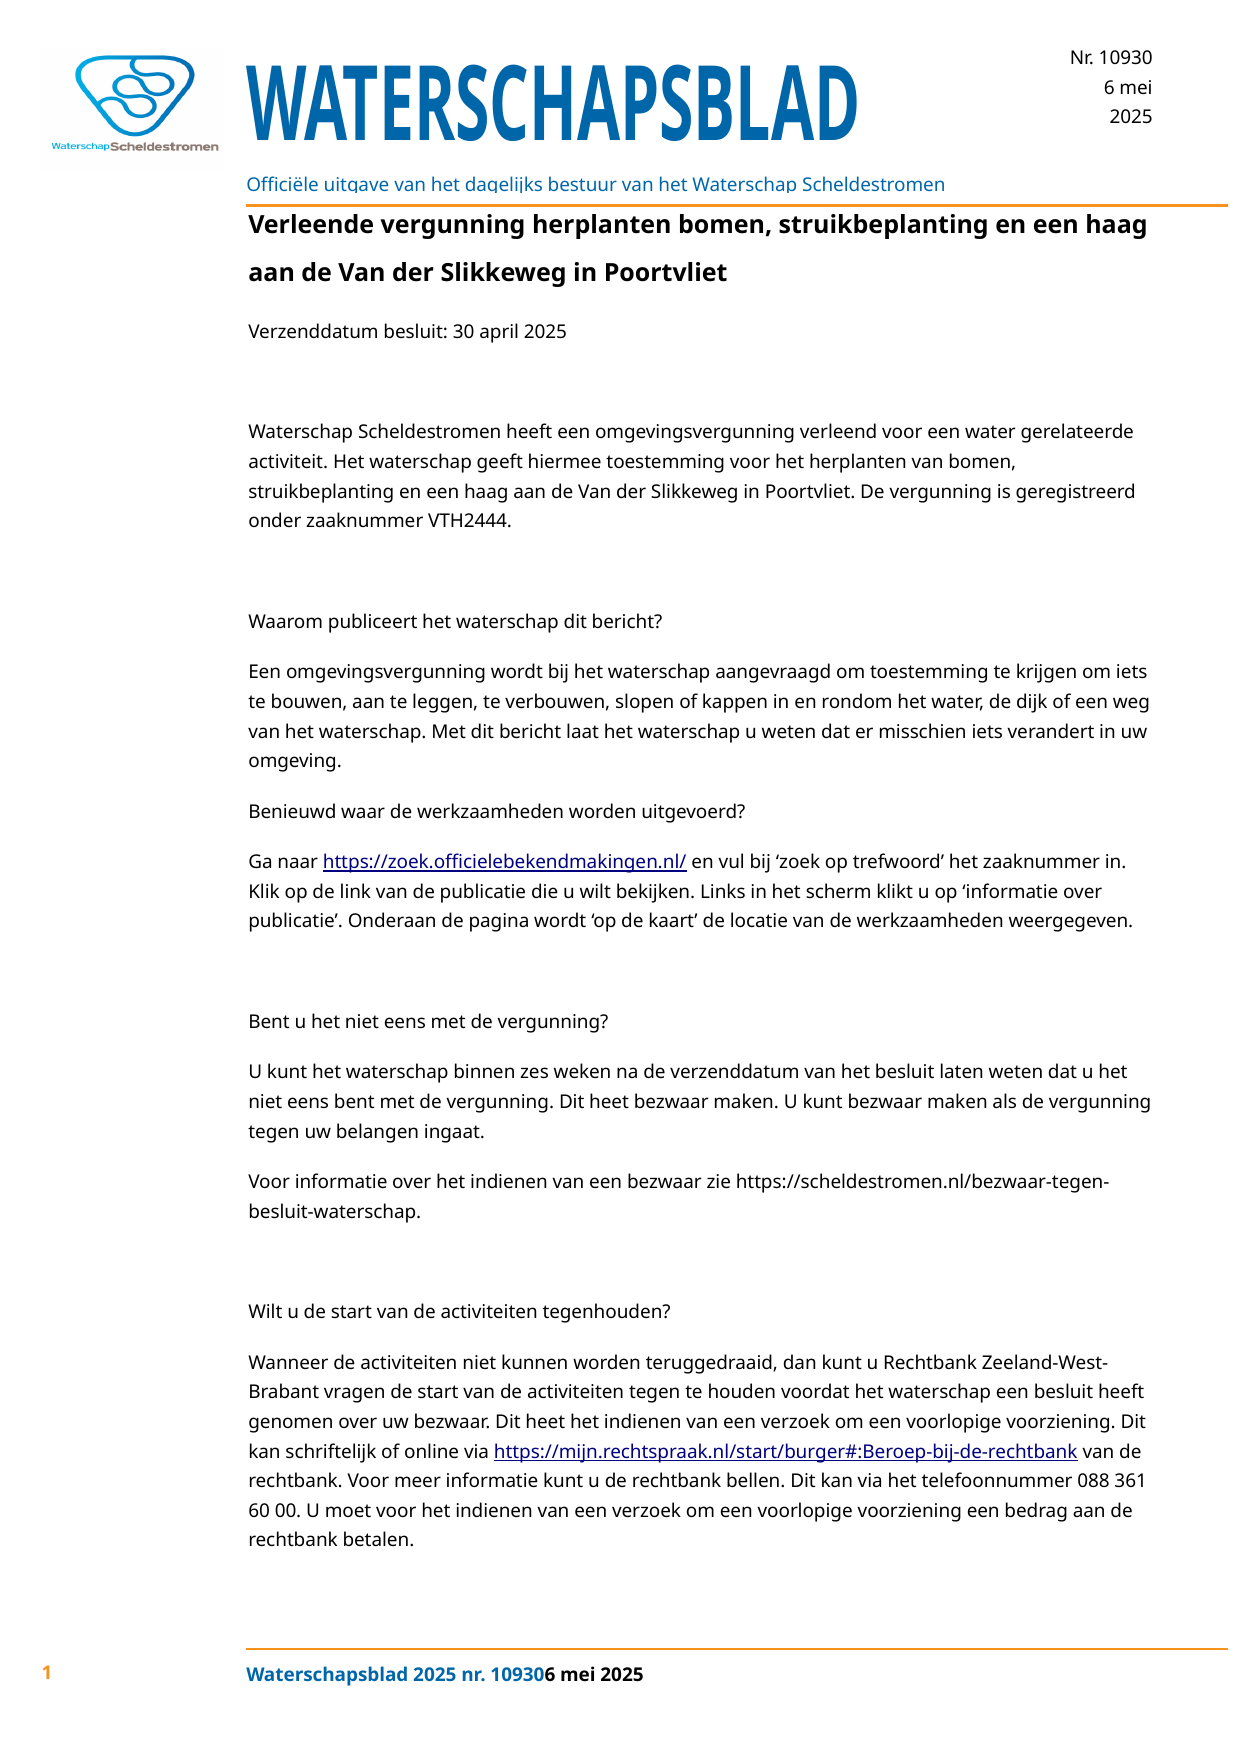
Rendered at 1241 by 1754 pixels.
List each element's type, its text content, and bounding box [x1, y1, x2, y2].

text Ga naar https://zoek.officielebekendmakingen.nl/ en vul bij ‘zoek op trefwoord’ het zaaknummer in. Klik op de link van de publicatie die u wilt bekijken. Links in het scherm klikt u op ‘informatie over publicatie’. Onderaan de pagina wordt ‘op de kaart’ de locatie van de werkzaamheden weergegeven. [248, 848, 1152, 933]
text Wilt u de start van de activiteiten tegenhouden? [248, 1299, 1152, 1324]
text Wanneer de activiteiten niet kunnen worden teruggedraaid, dan kunt u Rechtbank Zeeland-West-Brabant vragen de start van de activiteiten tegen te houden voordat het waterschap een besluit heeft genomen over uw bezwaar. Dit heet het indienen van een verzoek om een voorlopige voorziening. Dit kan schriftelijk of online via https://mijn.rechtspraak.nl/start/burger#:Beroep-bij-de-rechtbank van de rechtbank. Voor meer informatie kunt u de rechtbank bellen. Dit kan via het telefoonnummer 088 361 60 00. U moet voor het indienen van een verzoek om een voorlopige voorziening een bedrag aan de rechtbank betalen. [248, 1349, 1152, 1552]
text Bent u het niet eens met de vergunning? [248, 1008, 1152, 1034]
text Verzenddatum besluit: 30 april 2025 [248, 318, 1152, 344]
text Een omgevingsvergunning wordt bij het waterschap aangevraagd om toestemming te krijgen om iets te bouwen, aan te leggen, te verbouwen, slopen of kappen in en rondom het water, de dijk of een weg van het waterschap. Met dit bericht laat het waterschap u weten dat er misschien iets verandert in uw omgeving. [248, 659, 1152, 773]
text U kunt het waterschap binnen zes weken na de verzenddatum van het besluit laten weten dat u het niet eens bent met de vergunning. Dit heet bezwaar maken. U kunt bezwaar maken als de vergunning tegen uw belangen ingaat. [248, 1059, 1152, 1144]
text Benieuwd waar de werkzaamheden worden uitgevoerd? [248, 798, 1152, 824]
text Waarom publiceert het waterschap dit bericht? [248, 608, 1152, 634]
text Verleende vergunning herplanten bomen, struikbeplanting en een haag aan de Van der Slikkeweg in Poortvliet [248, 207, 1152, 288]
picture [41, 47, 231, 172]
text Voor informatie over het indienen van een bezwaar zie https://scheldestromen.nl/bezwaar-tegen-besluit-waterschap. [248, 1168, 1152, 1224]
text Waterschap Scheldestromen heeft een omgevingsvergunning verleend voor een water gerelateerde activiteit. Het waterschap geeft hiermee toestemming voor het herplanten van bomen, struikbeplanting en een haag aan de Van der Slikkeweg in Poortvliet. De vergunning is geregistreerd onder zaaknummer VTH2444. [248, 419, 1152, 533]
